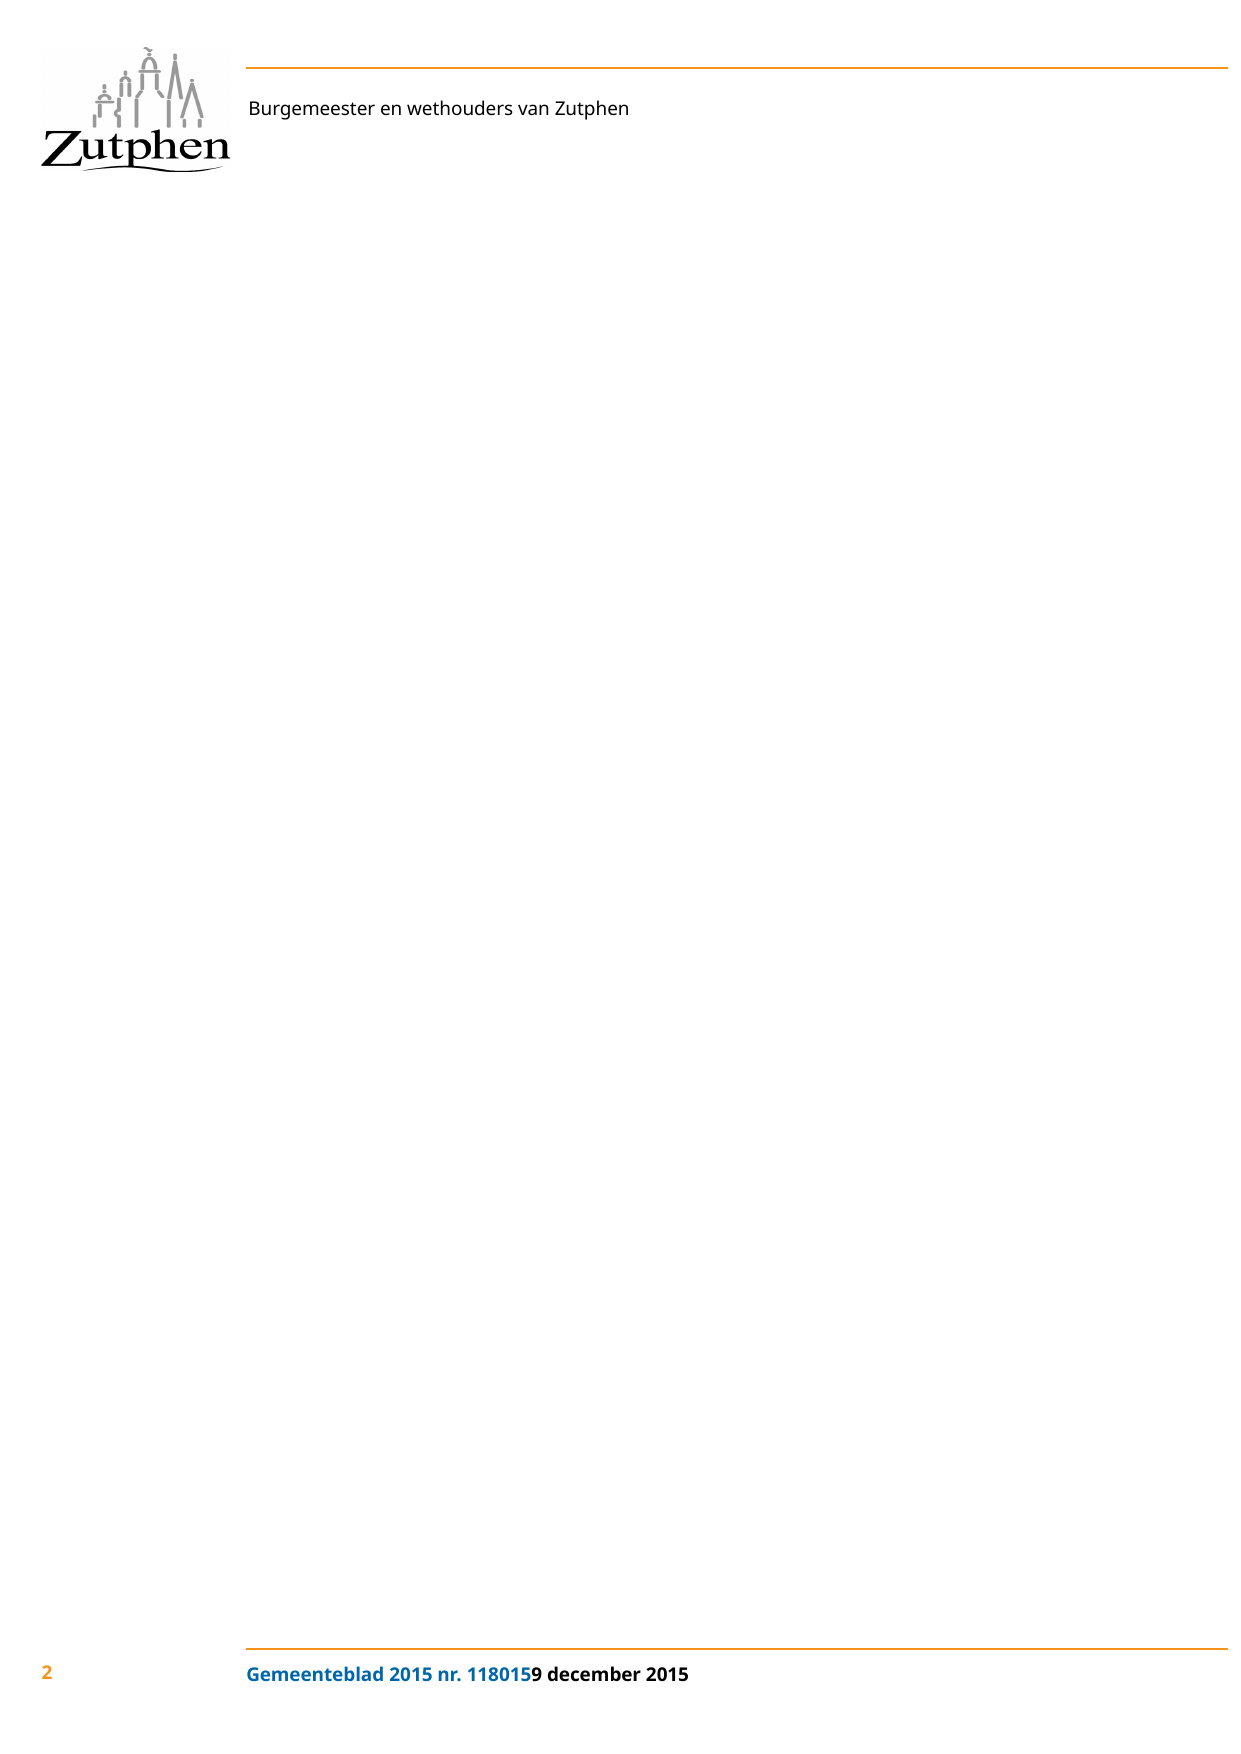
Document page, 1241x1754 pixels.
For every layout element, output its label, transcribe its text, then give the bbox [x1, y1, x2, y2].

text Burgemeester en wethouders van Zutphen [248, 95, 1152, 121]
picture [41, 47, 231, 172]
